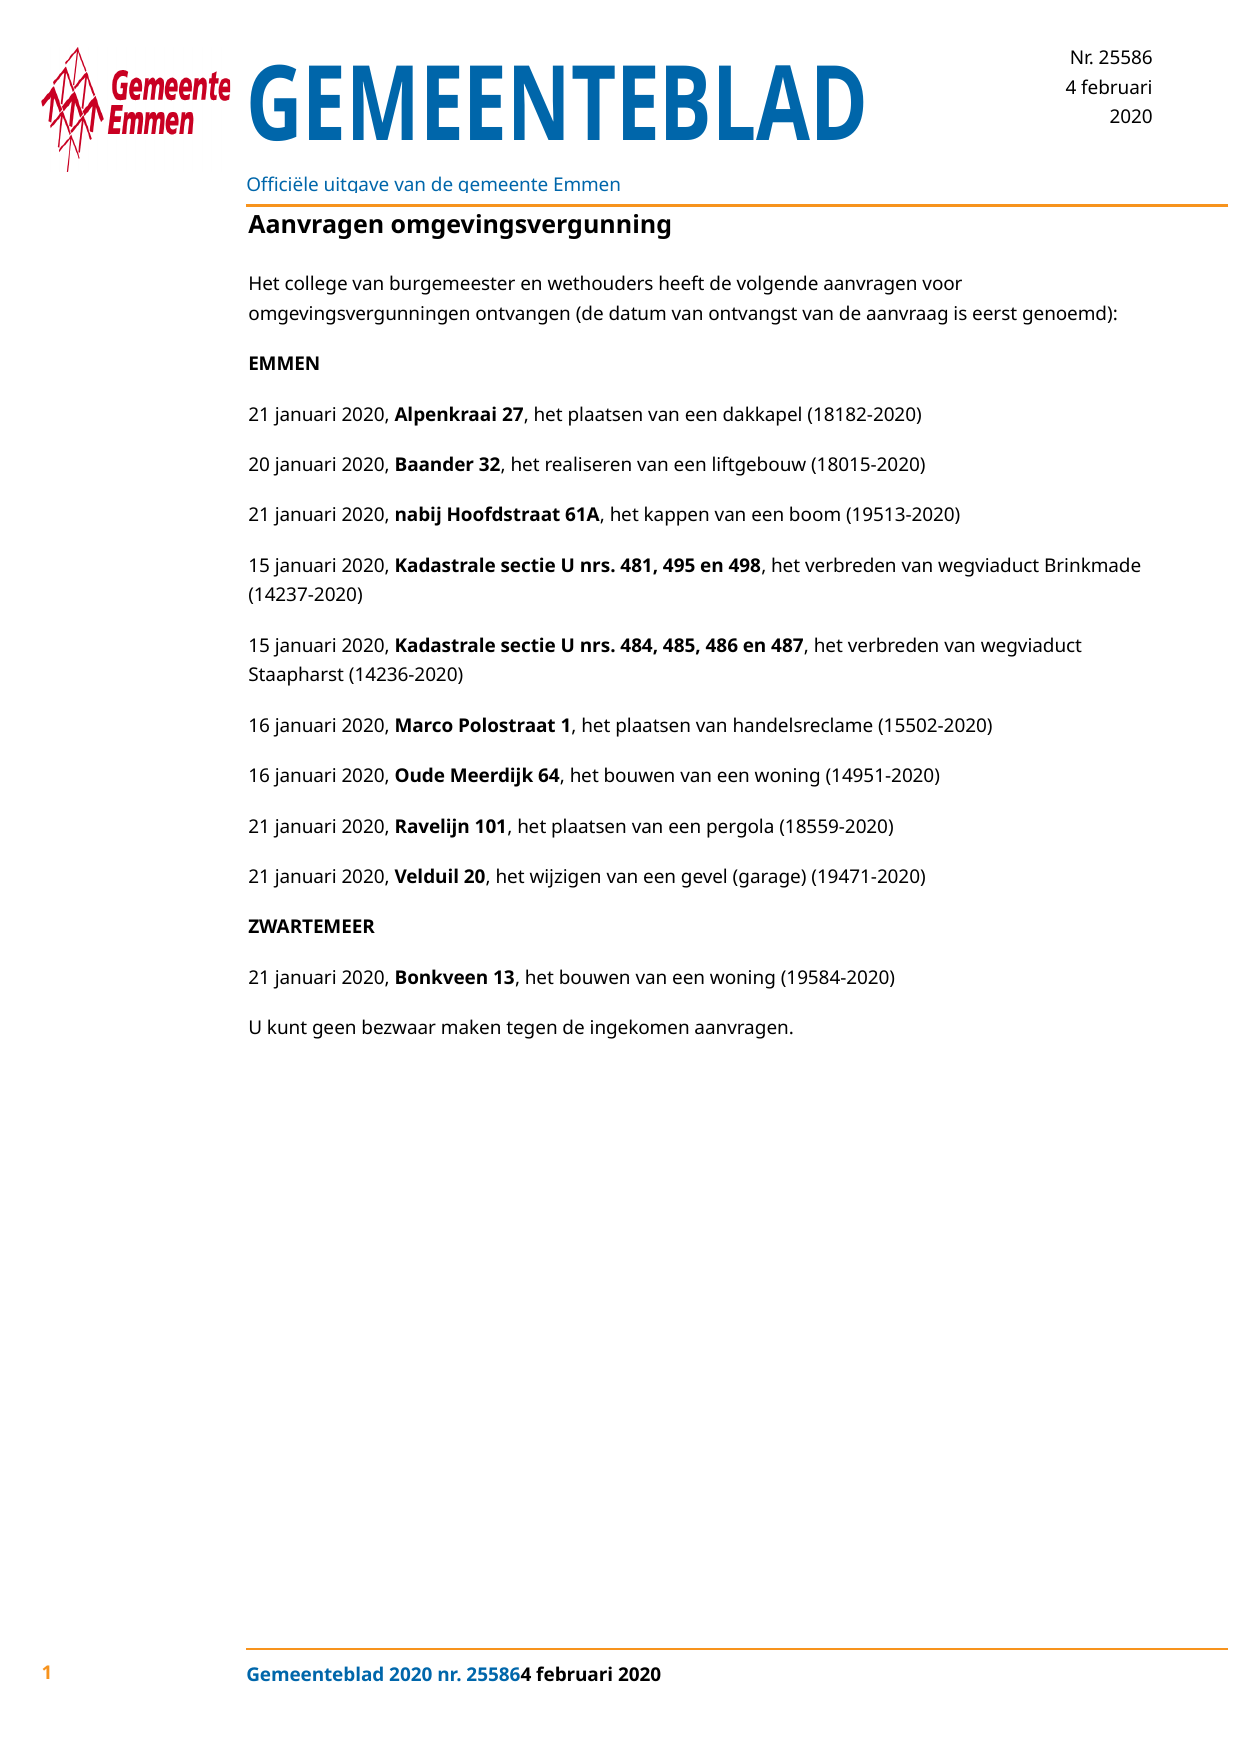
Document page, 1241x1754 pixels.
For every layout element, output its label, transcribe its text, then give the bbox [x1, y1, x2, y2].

text 21 januari 2020, Alpenkraai 27, het plaatsen van een dakkapel (18182-2020) [248, 401, 1152, 426]
text 21 januari 2020, Ravelijn 101, het plaatsen van een pergola (18559-2020) [248, 813, 1152, 838]
picture [41, 47, 231, 172]
text ZWARTEMEER [248, 914, 1152, 939]
text EMMEN [248, 350, 1152, 376]
text 21 januari 2020, nabij Hoofdstraat 61A, het kappen van een boom (19513-2020) [248, 502, 1152, 527]
text 20 januari 2020, Baander 32, het realiseren van een liftgebouw (18015-2020) [248, 451, 1152, 477]
text U kunt geen bezwaar maken tegen de ingekomen aanvragen. [248, 1014, 1152, 1040]
text 15 januari 2020, Kadastrale sectie U nrs. 481, 495 en 498, het verbreden van wegviaduct Brinkmade (14237-2020) [248, 552, 1152, 607]
text 21 januari 2020, Bonkveen 13, het bouwen van een woning (19584-2020) [248, 964, 1152, 990]
text 15 januari 2020, Kadastrale sectie U nrs. 484, 485, 486 en 487, het verbreden van wegviaduct Staapharst (14236-2020) [248, 632, 1152, 687]
text 21 januari 2020, Velduil 20, het wijzigen van een gevel (garage) (19471-2020) [248, 863, 1152, 889]
text Aanvragen omgevingsvergunning [248, 207, 1152, 241]
text Het college van burgemeester en wethouders heeft de volgende aanvragen voor omgevingsvergunningen ontvangen (de datum van ontvangst van de aanvraag is eerst genoemd): [248, 270, 1152, 326]
text 16 januari 2020, Marco Polostraat 1, het plaatsen van handelsreclame (15502-2020) [248, 712, 1152, 738]
text 16 januari 2020, Oude Meerdijk 64, het bouwen van een woning (14951-2020) [248, 762, 1152, 788]
